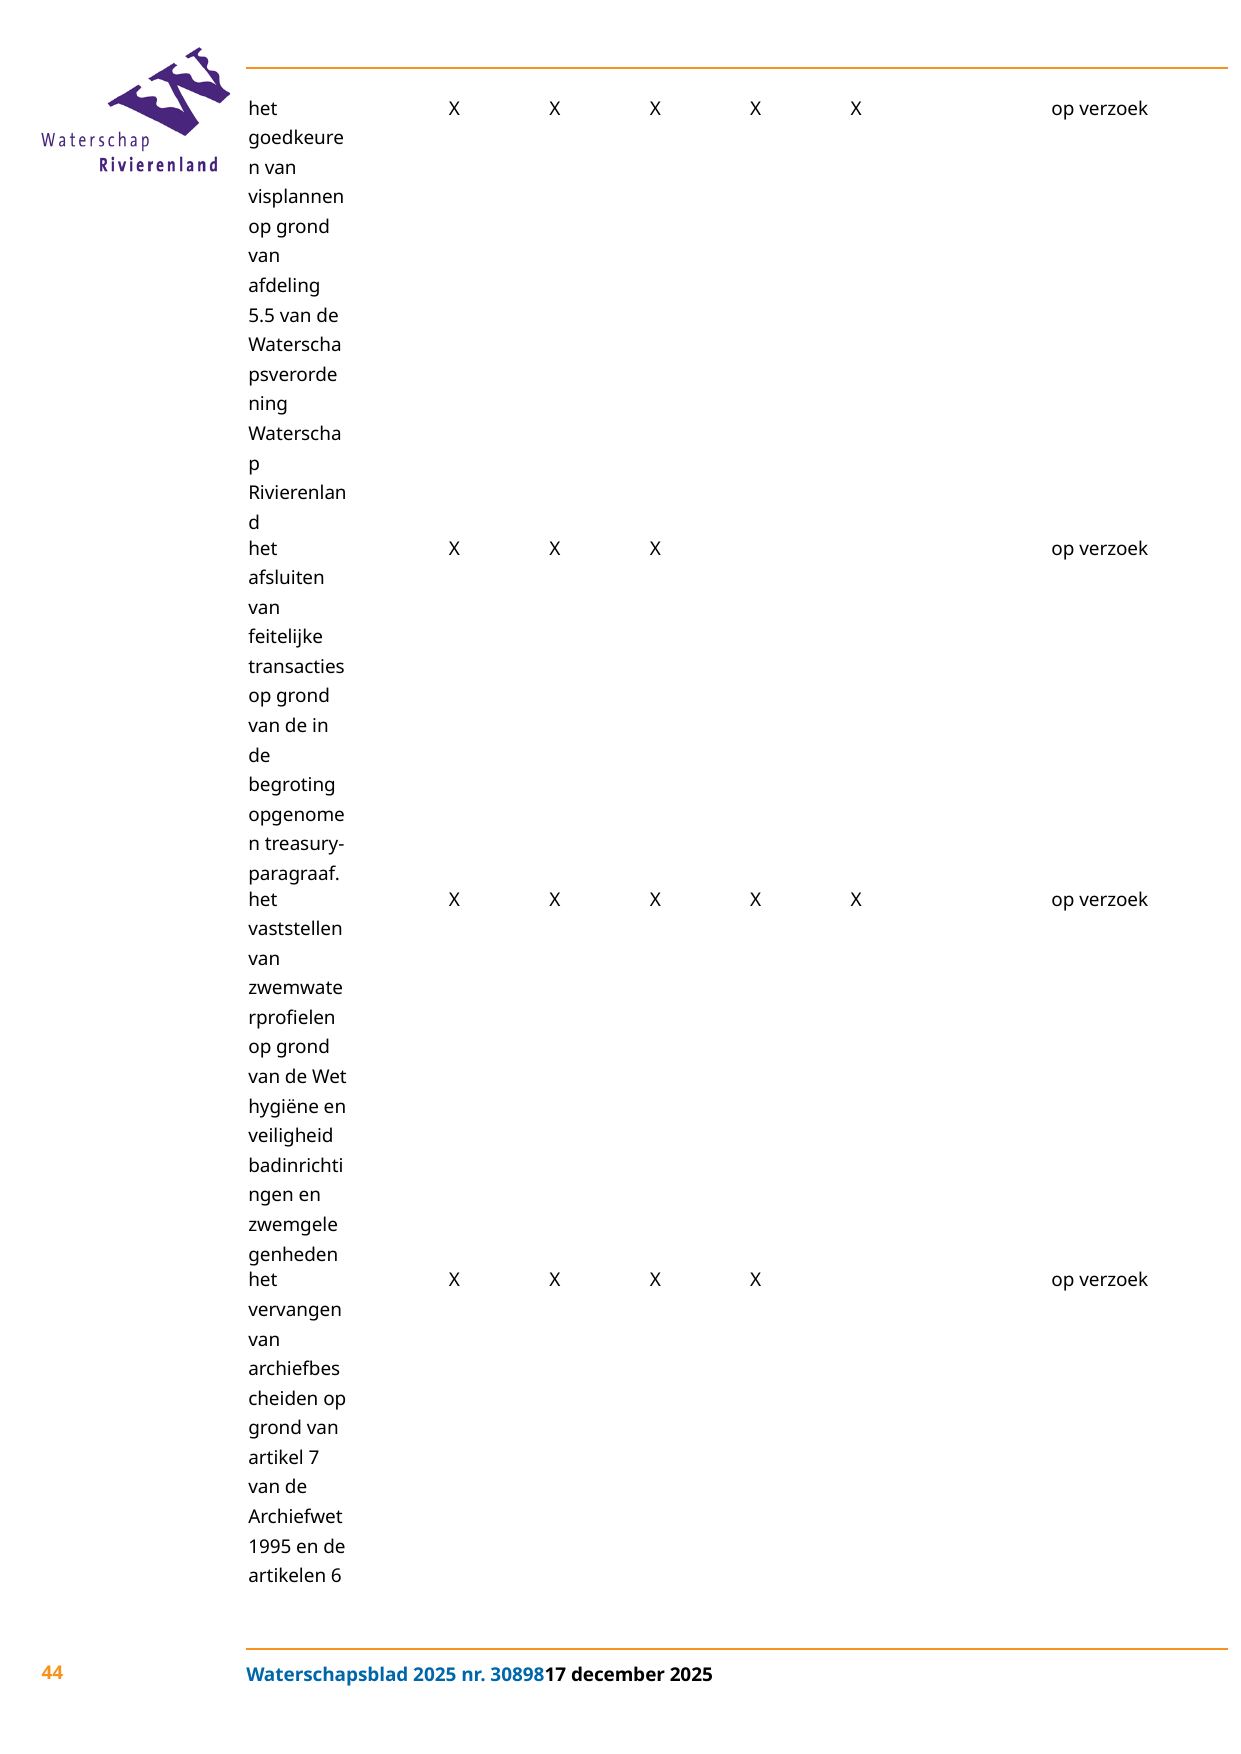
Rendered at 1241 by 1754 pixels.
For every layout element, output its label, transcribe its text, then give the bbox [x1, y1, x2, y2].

table_cell [951, 1267, 1051, 1588]
table_cell X [850, 886, 951, 1267]
table_cell X [449, 535, 549, 886]
table_cell X [650, 95, 750, 535]
picture [41, 47, 231, 172]
table_cell [951, 535, 1051, 886]
table_cell X [650, 1267, 750, 1588]
table_cell [850, 535, 951, 886]
table_cell [750, 535, 850, 886]
table_cell [951, 95, 1051, 535]
table_cell op verzoek [1051, 95, 1152, 535]
table_cell X [549, 535, 649, 886]
table_cell X [850, 95, 951, 535]
table_cell [348, 95, 449, 535]
table_cell het goedkeuren van visplannen op grond van afdeling 5.5 van de Waterschapsverordening Waterschap Rivierenland [248, 95, 348, 535]
table_cell op verzoek [1051, 886, 1152, 1267]
table_cell op verzoek [1051, 1267, 1152, 1588]
table_cell het vaststellen van zwemwaterprofielen op grond van de Wet hygiëne en veiligheid badinrichtingen en zwemgelegenheden [248, 886, 348, 1267]
table_cell X [750, 1267, 850, 1588]
table_cell X [650, 886, 750, 1267]
table_cell X [449, 95, 549, 535]
table_cell X [549, 886, 649, 1267]
table_cell [348, 535, 449, 886]
table_cell het vervangen van archiefbescheiden op grond van artikel 7 van de Archiefwet 1995 en de artikelen 6 [248, 1267, 348, 1588]
table_cell op verzoek [1051, 535, 1152, 886]
table_cell X [650, 535, 750, 886]
table_cell X [750, 95, 850, 535]
table_cell [348, 886, 449, 1267]
table_cell X [449, 1267, 549, 1588]
table_cell het afsluiten van feitelijke transacties op grond van de in de begroting opgenomen treasury-paragraaf. [248, 535, 348, 886]
table_cell X [549, 1267, 649, 1588]
table_cell X [549, 95, 649, 535]
table_cell [348, 1267, 449, 1588]
table_cell X [449, 886, 549, 1267]
table_cell [951, 886, 1051, 1267]
table_cell [850, 1267, 951, 1588]
table_cell X [750, 886, 850, 1267]
